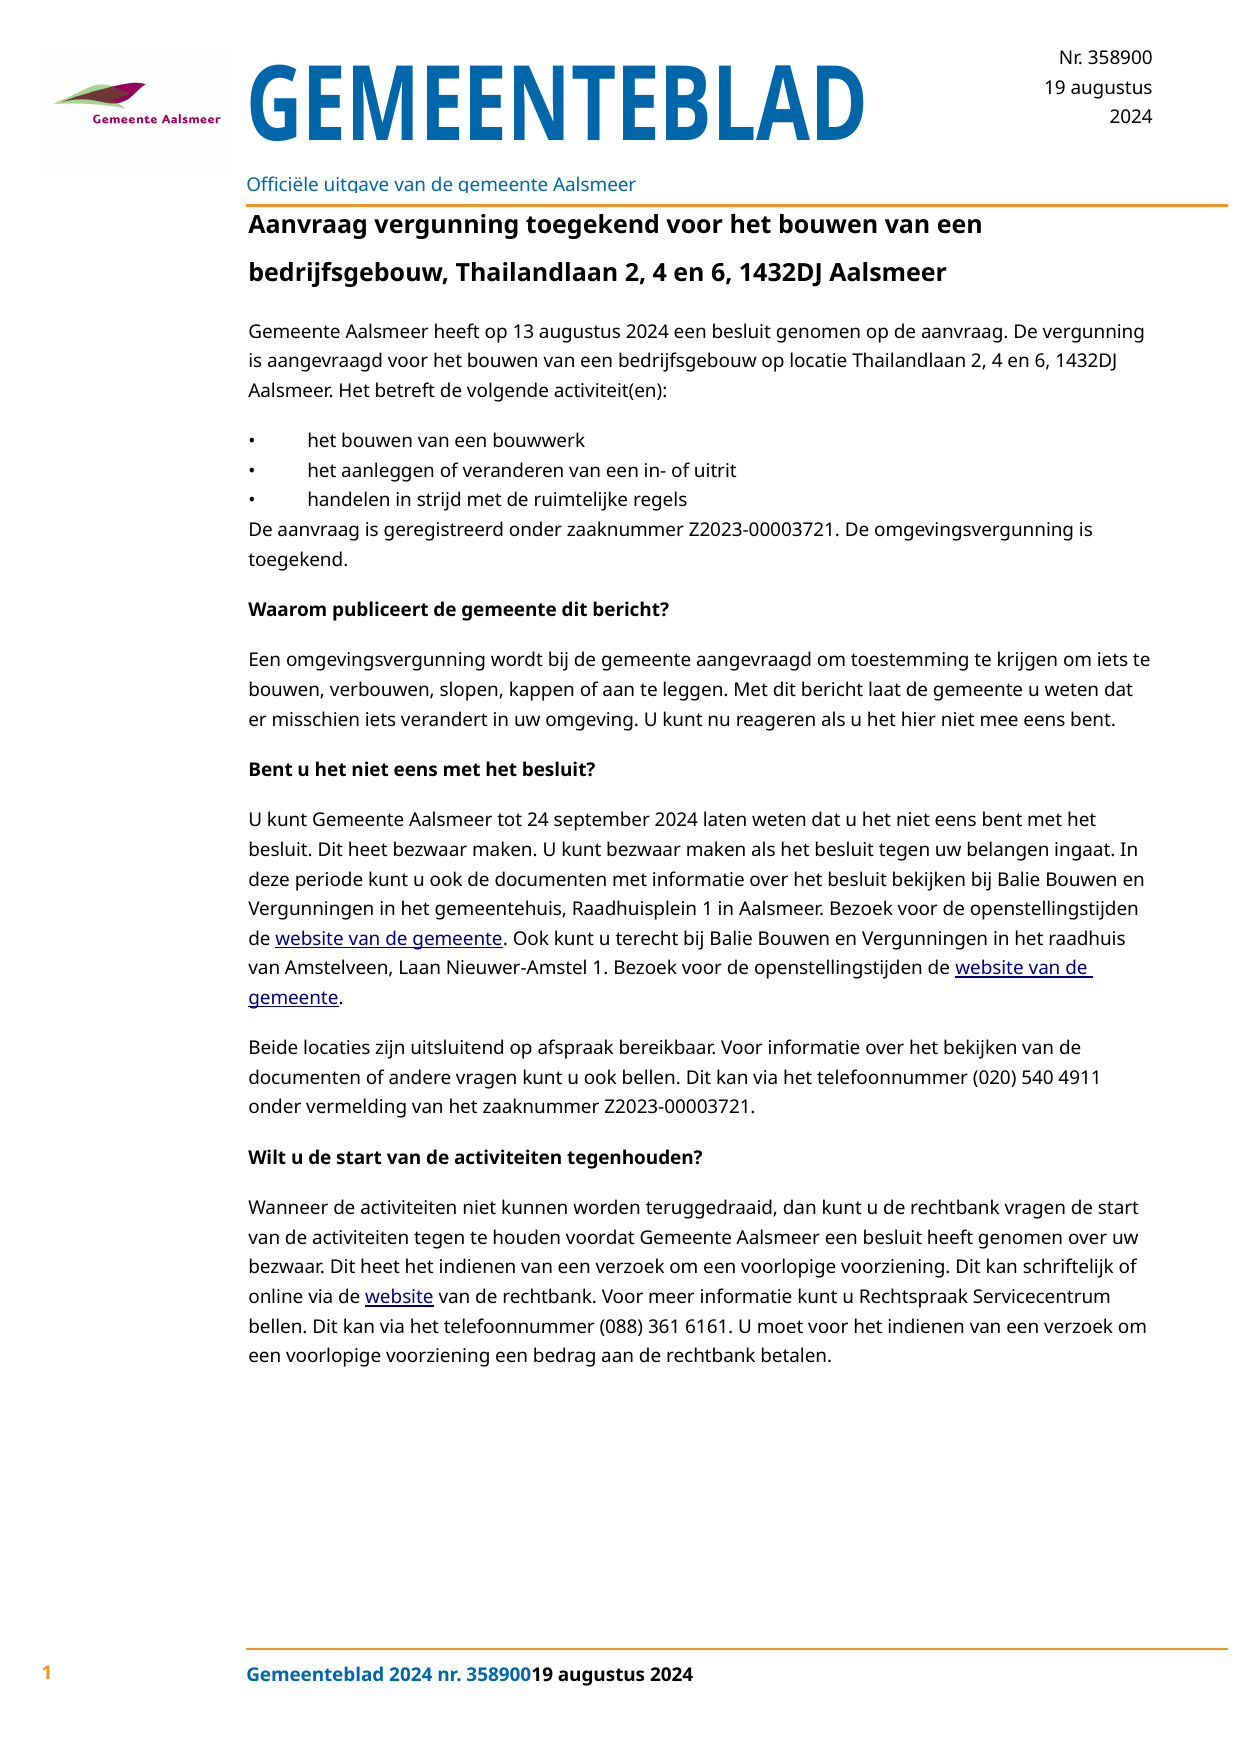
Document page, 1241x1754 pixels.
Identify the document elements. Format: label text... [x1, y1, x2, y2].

text Gemeente Aalsmeer heeft op 13 augustus 2024 een besluit genomen op de aanvraag. De vergunning is aangevraagd voor het bouwen van een bedrijfsgebouw op locatie Thailandlaan 2, 4 en 6, 1432DJ Aalsmeer. Het betreft de volgende activiteit(en): [248, 318, 1152, 403]
text Beide locaties zijn uitsluitend op afspraak bereikbaar. Voor informatie over het bekijken van de documenten of andere vragen kunt u ook bellen. Dit kan via het telefoonnummer (020) 540 4911 onder vermelding van het zaaknummer Z2023-00003721. [248, 1034, 1152, 1119]
list handelen in strijd met de ruimtelijke regels [248, 487, 1152, 512]
text Bent u het niet eens met het besluit? [248, 756, 1152, 782]
text De aanvraag is geregistreerd onder zaaknummer Z2023-00003721. De omgevingsvergunning is toegekend. [248, 516, 1152, 572]
text U kunt Gemeente Aalsmeer tot 24 september 2024 laten weten dat u het niet eens bent met het besluit. Dit heet bezwaar maken. U kunt bezwaar maken als het besluit tegen uw belangen ingaat. In deze periode kunt u ook de documenten met informatie over het besluit bekijken bij Balie Bouwen en Vergunningen in het gemeentehuis, Raadhuisplein 1 in Aalsmeer. Bezoek voor de openstellingstijden de website van de gemeente. Ook kunt u terecht bij Balie Bouwen en Vergunningen in het raadhuis van Amstelveen, Laan Nieuwer-Amstel 1. Bezoek voor de openstellingstijden de website van de gemeente. [248, 807, 1152, 1010]
picture [41, 47, 231, 172]
text Wilt u de start van de activiteiten tegenhouden? [248, 1144, 1152, 1170]
text Wanneer de activiteiten niet kunnen worden teruggedraaid, dan kunt u de rechtbank vragen de start van de activiteiten tegen te houden voordat Gemeente Aalsmeer een besluit heeft genomen over uw bezwaar. Dit heet het indienen van een verzoek om een voorlopige voorziening. Dit kan schriftelijk of online via de website van de rechtbank. Voor meer informatie kunt u Rechtspraak Servicecentrum bellen. Dit kan via het telefoonnummer (088) 361 6161. U moet voor het indienen van een verzoek om een voorlopige voorziening een bedrag aan de rechtbank betalen. [248, 1194, 1152, 1368]
list het bouwen van een bouwwerk [248, 427, 1152, 453]
text Waarom publiceert de gemeente dit bericht? [248, 596, 1152, 622]
list het aanleggen of veranderen van een in- of uitrit [248, 457, 1152, 483]
text Aanvraag vergunning toegekend voor het bouwen van een bedrijfsgebouw, Thailandlaan 2, 4 en 6, 1432DJ Aalsmeer [248, 207, 1152, 288]
text Een omgevingsvergunning wordt bij de gemeente aangevraagd om toestemming te krijgen om iets te bouwen, verbouwen, slopen, kappen of aan te leggen. Met dit bericht laat de gemeente u weten dat er misschien iets verandert in uw omgeving. U kunt nu reageren als u het hier niet mee eens bent. [248, 647, 1152, 732]
